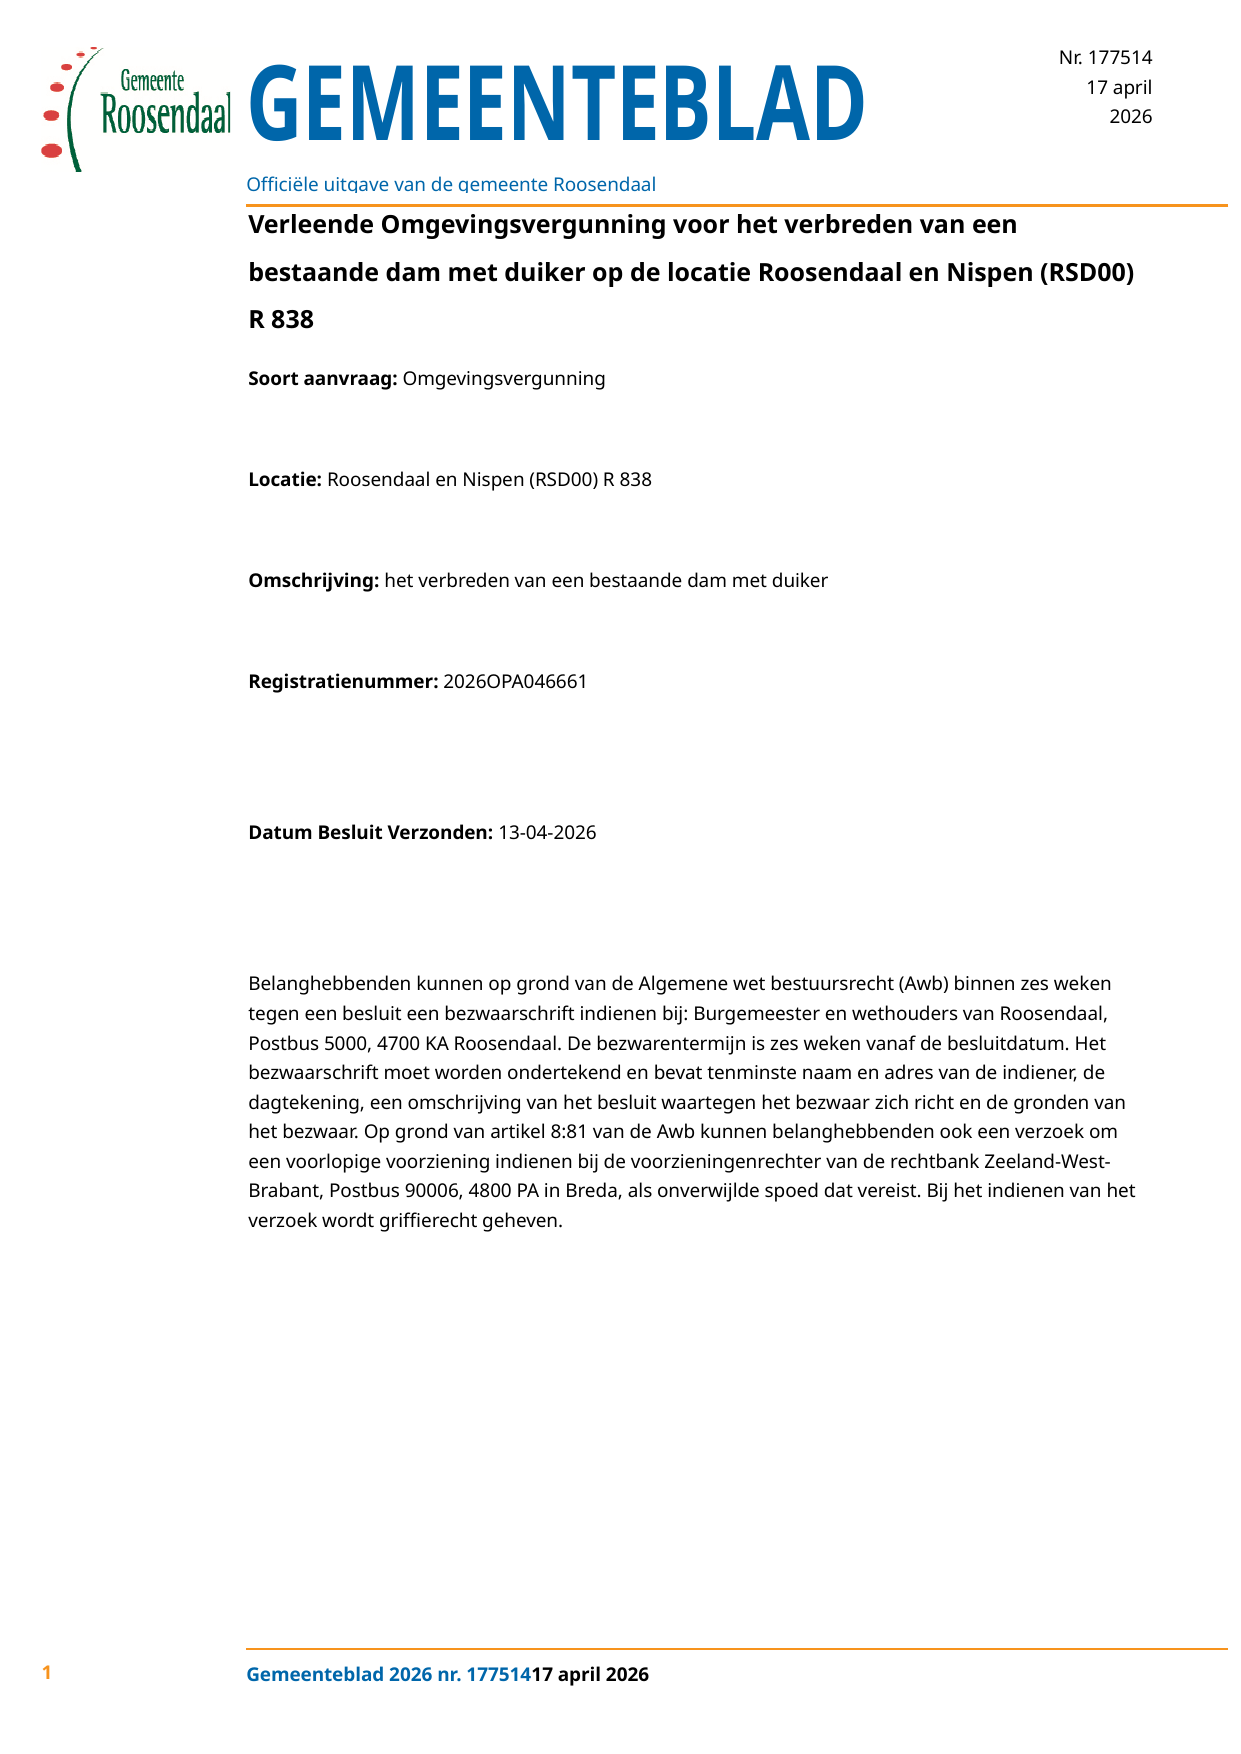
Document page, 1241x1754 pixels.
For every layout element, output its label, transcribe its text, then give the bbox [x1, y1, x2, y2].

picture [41, 47, 231, 172]
text Registratienummer: 2026OPA046661 [248, 668, 1152, 694]
text Omschrijving: het verbreden van een bestaande dam met duiker [248, 567, 1152, 593]
text Soort aanvraag: Omgevingsvergunning [248, 366, 1152, 391]
text Belanghebbenden kunnen op grond van de Algemene wet bestuursrecht (Awb) binnen zes weken tegen een besluit een bezwaarschrift indienen bij: Burgemeester en wethouders van Roosendaal, Postbus 5000, 4700 KA Roosendaal. De bezwarentermijn is zes weken vanaf de besluitdatum. Het bezwaarschrift moet worden ondertekend en bevat tenminste naam en adres van de indiener, de dagtekening, een omschrijving van het besluit waartegen het bezwaar zich richt en de gronden van het bezwaar. Op grond van artikel 8:81 van de Awb kunnen belanghebbenden ook een verzoek om een voorlopige voorziening indienen bij de voorzieningenrechter van de rechtbank Zeeland-West-Brabant, Postbus 90006, 4800 PA in Breda, als onverwijlde spoed dat vereist. Bij het indienen van het verzoek wordt griffierecht geheven. [248, 971, 1152, 1233]
text Locatie: Roosendaal en Nispen (RSD00) R 838 [248, 466, 1152, 492]
text Datum Besluit Verzonden: 13-04-2026 [248, 819, 1152, 845]
text Verleende Omgevingsvergunning voor het verbreden van een bestaande dam met duiker op de locatie Roosendaal en Nispen (RSD00) R 838 [248, 207, 1152, 336]
